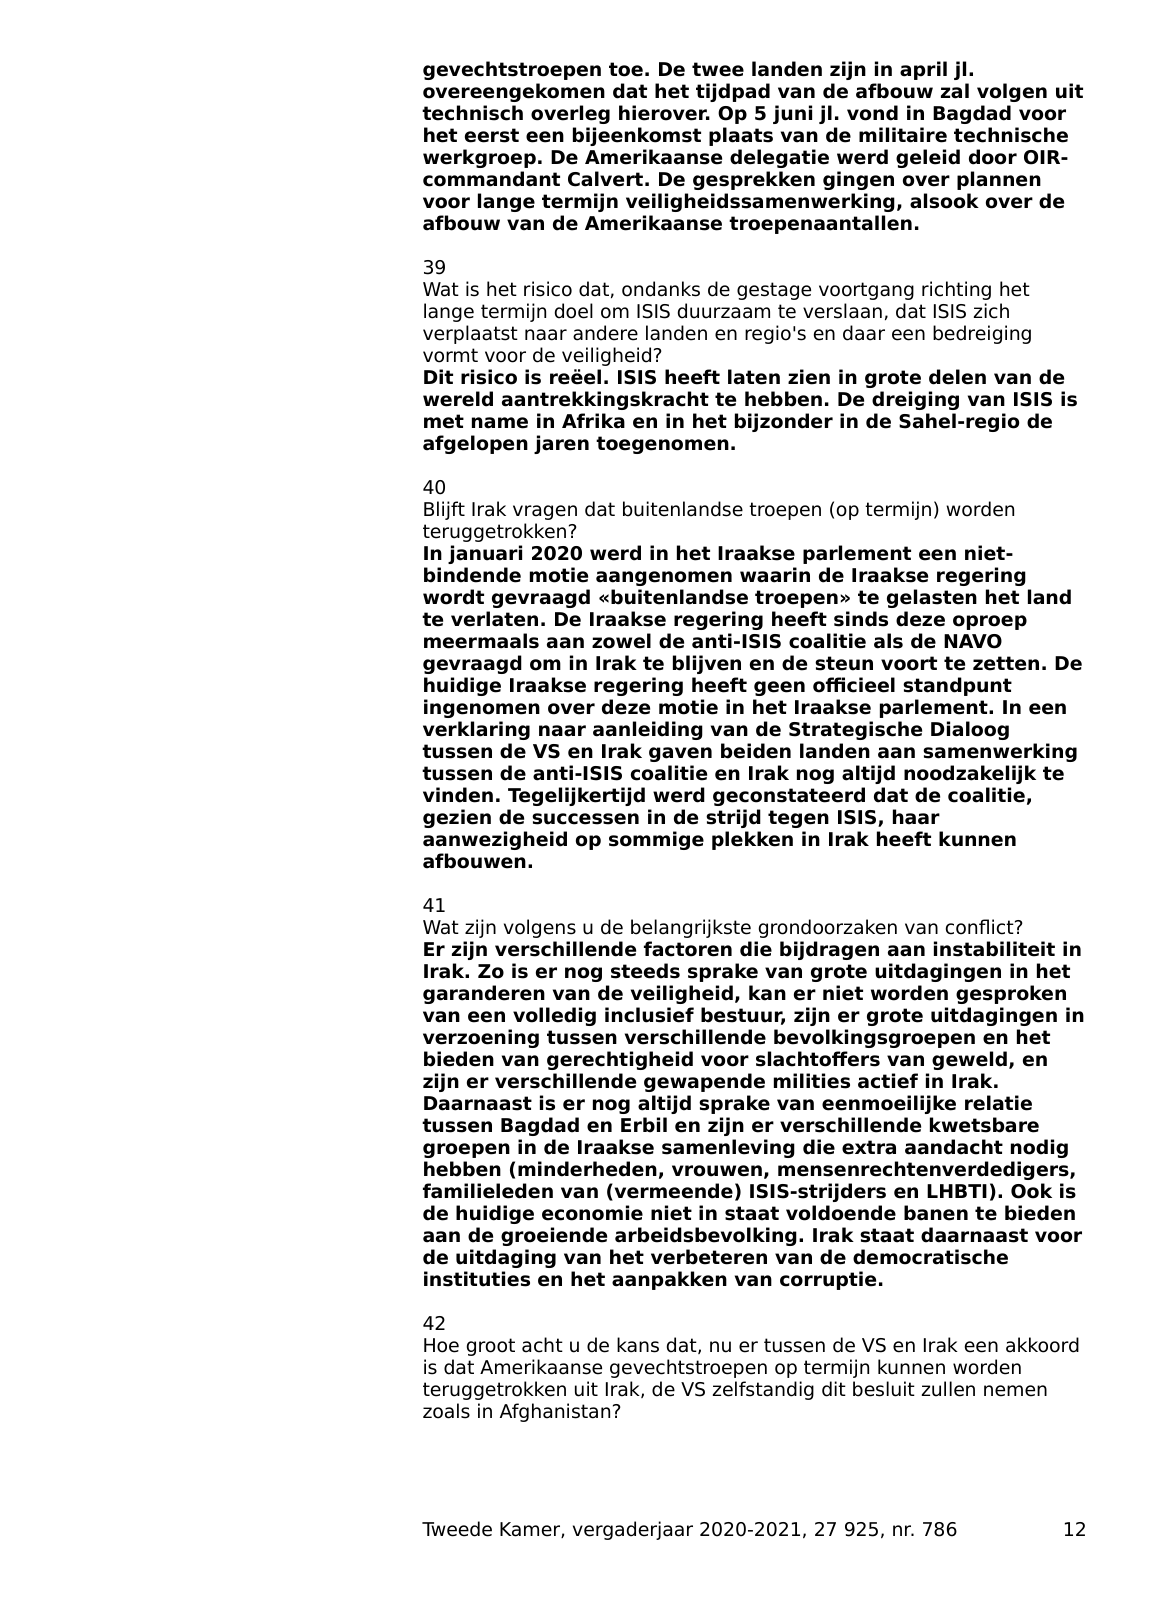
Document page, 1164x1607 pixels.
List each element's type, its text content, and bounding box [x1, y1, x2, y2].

text 42 [422, 1313, 1087, 1335]
text 39 [422, 257, 1087, 279]
text gevechtstroepen toe. De twee landen zijn in april jl. overeengekomen dat het tijdpad van de afbouw zal volgen uit technisch overleg hierover. Op 5 juni jl. vond in Bagdad voor het eerst een bijeenkomst plaats van de militaire technische werkgroep. De Amerikaanse delegatie werd geleid door OIR-commandant Calvert. De gesprekken gingen over plannen voor lange termijn veiligheidssamenwerking, alsook over de afbouw van de Amerikaanse troepenaantallen. [422, 59, 1087, 235]
text In januari 2020 werd in het Iraakse parlement een niet-bindende motie aangenomen waarin de Iraakse regering wordt gevraagd «buitenlandse troepen» te gelasten het land te verlaten. De Iraakse regering heeft sinds deze oproep meermaals aan zowel de anti-ISIS coalitie als de NAVO gevraagd om in Irak te blijven en de steun voort te zetten. De huidige Iraakse regering heeft geen officieel standpunt ingenomen over deze motie in het Iraakse parlement. In een verklaring naar aanleiding van de Strategische Dialoog tussen de VS en Irak gaven beiden landen aan samenwerking tussen de anti-ISIS coalitie en Irak nog altijd noodzakelijk te vinden. Tegelijkertijd werd geconstateerd dat de coalitie, gezien de successen in de strijd tegen ISIS, haar aanwezigheid op sommige plekken in Irak heeft kunnen afbouwen. [422, 543, 1087, 873]
text Wat is het risico dat, ondanks de gestage voortgang richting het lange termijn doel om ISIS duurzaam te verslaan, dat ISIS zich verplaatst naar andere landen en regio's en daar een bedreiging vormt voor de veiligheid? [422, 279, 1087, 367]
text 41 [422, 895, 1087, 917]
text 40 [422, 477, 1087, 499]
text Dit risico is reëel. ISIS heeft laten zien in grote delen van de wereld aantrekkingskracht te hebben. De dreiging van ISIS is met name in Afrika en in het bijzonder in de Sahel-regio de afgelopen jaren toegenomen. [422, 367, 1087, 455]
text Wat zijn volgens u de belangrijkste grondoorzaken van conflict? [422, 917, 1087, 939]
text Blijft Irak vragen dat buitenlandse troepen (op termijn) worden teruggetrokken? [422, 499, 1087, 543]
text Er zijn verschillende factoren die bijdragen aan instabiliteit in Irak. Zo is er nog steeds sprake van grote uitdagingen in het garanderen van de veiligheid, kan er niet worden gesproken van een volledig inclusief bestuur, zijn er grote uitdagingen in verzoening tussen verschillende bevolkingsgroepen en het bieden van gerechtigheid voor slachtoffers van geweld, en zijn er verschillende gewapende milities actief in Irak. Daarnaast is er nog altijd sprake van eenmoeilijke relatie tussen Bagdad en Erbil en zijn er verschillende kwetsbare groepen in de Iraakse samenleving die extra aandacht nodig hebben (minderheden, vrouwen, mensenrechtenverdedigers, familieleden van (vermeende) ISIS-strijders en LHBTI). Ook is de huidige economie niet in staat voldoende banen te bieden aan de groeiende arbeidsbevolking. Irak staat daarnaast voor de uitdaging van het verbeteren van de democratische instituties en het aanpakken van corruptie. [422, 939, 1087, 1291]
text Hoe groot acht u de kans dat, nu er tussen de VS en Irak een akkoord is dat Amerikaanse gevechtstroepen op termijn kunnen worden teruggetrokken uit Irak, de VS zelfstandig dit besluit zullen nemen zoals in Afghanistan? [422, 1335, 1087, 1423]
